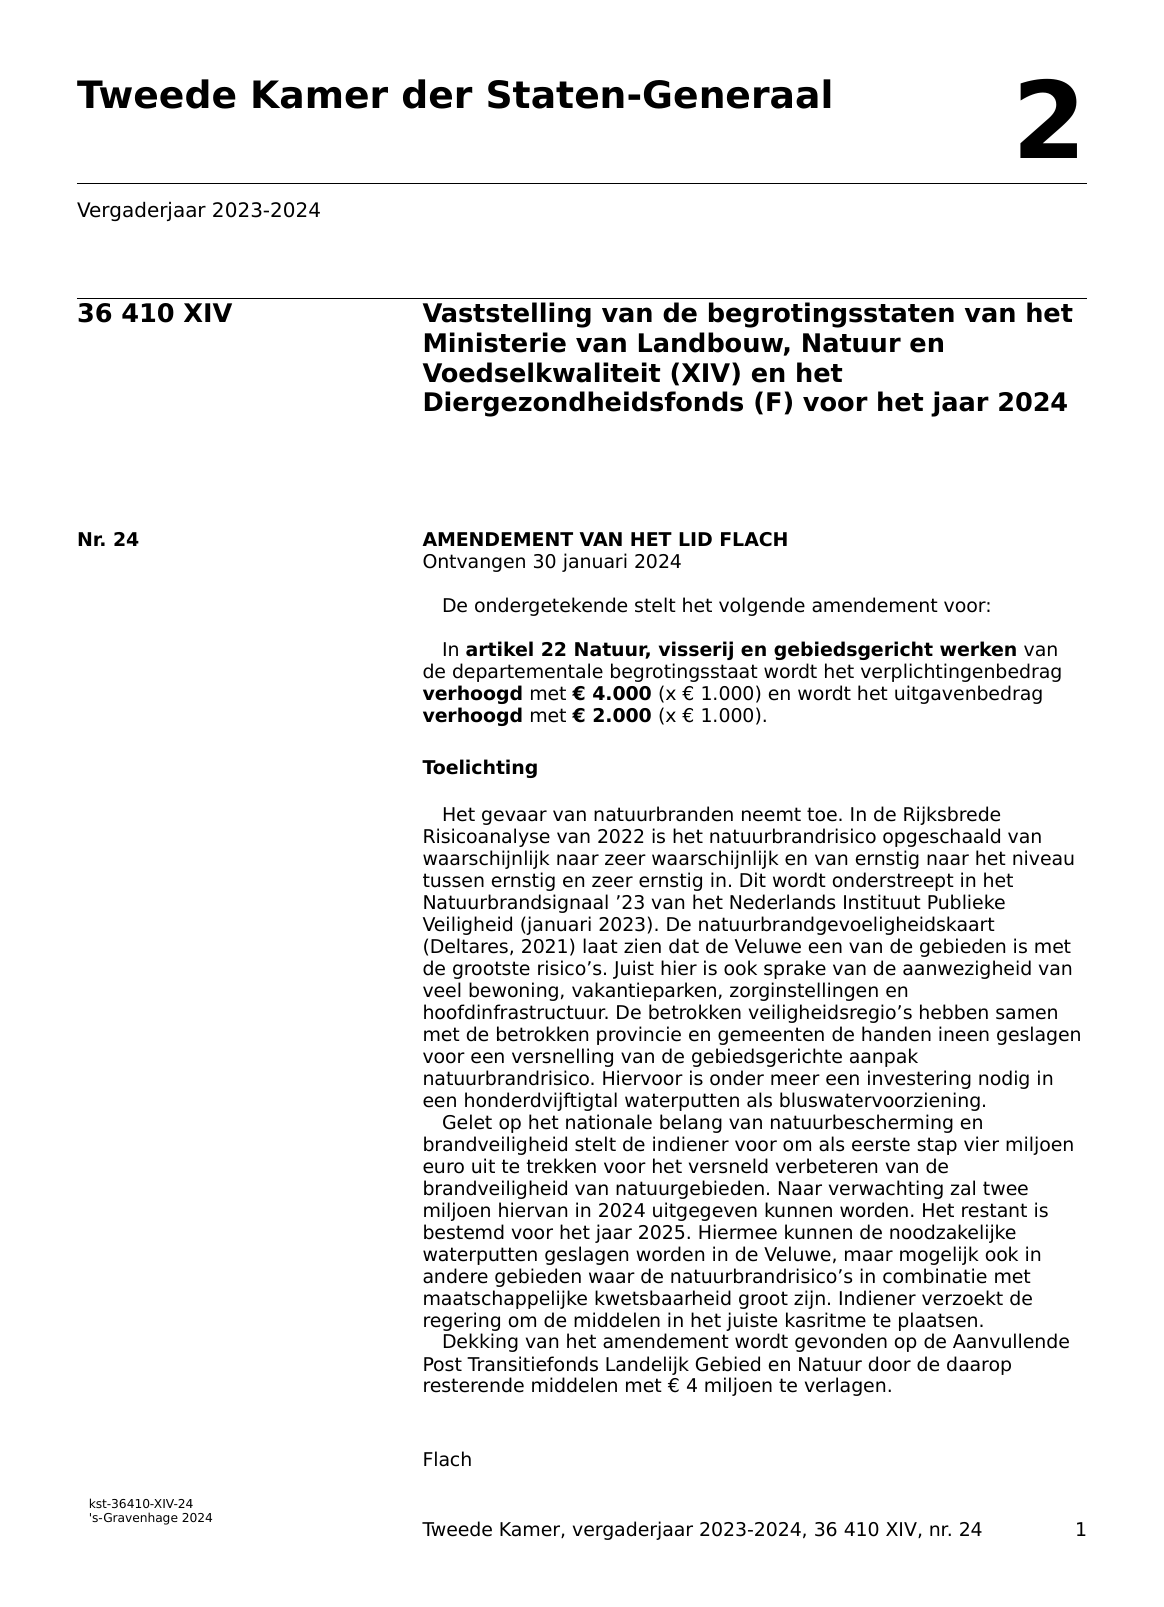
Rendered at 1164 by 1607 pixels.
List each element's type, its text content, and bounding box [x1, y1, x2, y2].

text 's-Gravenhage 2024 [88, 1511, 323, 1525]
text In artikel 22 Natuur, visserĳ en gebiedsgericht werken van de departementale begrotingsstaat wordt het verplichtingenbedrag verhoogd met € 4.000 (x € 1.000) en wordt het uitgavenbedrag verhoogd met € 2.000 (x € 1.000). [422, 639, 1087, 727]
subtitle Nr. 24 AMENDEMENT VAN HET LID FLACH [77, 529, 1087, 551]
text Dekking van het amendement wordt gevonden op de Aanvullende Post Transitiefonds Landelijk Gebied en Natuur door de daarop resterende middelen met € 4 miljoen te verlagen. [422, 1331, 1087, 1397]
subtitle Toelichting [422, 757, 1087, 779]
table_header 2 [886, 59, 1087, 183]
text Gelet op het nationale belang van natuurbescherming en brandveiligheid stelt de indiener voor om als eerste stap vier miljoen euro uit te trekken voor het versneld verbeteren van de brandveiligheid van natuurgebieden. Naar verwachting zal twee miljoen hiervan in 2024 uitgegeven kunnen worden. Het restant is bestemd voor het jaar 2025. Hiermee kunnen de noodzakelijke waterputten geslagen worden in de Veluwe, maar mogelijk ook in andere gebieden waar de natuurbrandrisico’s in combinatie met maatschappelijke kwetsbaarheid groot zijn. Indiener verzoekt de regering om de middelen in het juiste kasritme te plaatsen. [422, 1112, 1087, 1331]
text Flach [422, 1427, 1087, 1471]
text kst-36410-XIV-24 [88, 1497, 323, 1511]
text De ondergetekende stelt het volgende amendement voor: [422, 595, 1087, 617]
text Het gevaar van natuurbranden neemt toe. In de Rijksbrede Risicoanalyse van 2022 is het natuurbrandrisico opgeschaald van waarschijnlijk naar zeer waarschijnlijk en van ernstig naar het niveau tussen ernstig en zeer ernstig in. Dit wordt onderstreept in het Natuurbrandsignaal ’23 van het Nederlands Instituut Publieke Veiligheid (januari 2023). De natuurbrandgevoeligheidskaart (Deltares, 2021) laat zien dat de Veluwe een van de gebieden is met de grootste risico’s. Juist hier is ook sprake van de aanwezigheid van veel bewoning, vakantieparken, zorginstellingen en hoofdinfrastructuur. De betrokken veiligheidsregio’s hebben samen met de betrokken provincie en gemeenten de handen ineen geslagen voor een versnelling van de gebiedsgerichte aanpak natuurbrandrisico. Hiervoor is onder meer een investering nodig in een honderdvijftigtal waterputten als bluswatervoorziening. [422, 804, 1087, 1112]
table_header Tweede Kamer der Staten-Generaal [77, 59, 886, 183]
text Ontvangen 30 januari 2024 [422, 551, 1087, 573]
subtitle 36 410 XIV Vaststelling van de begrotingsstaten van het Ministerie van Landbouw, Natuur en Voedselkwaliteit (XIV) en het Diergezondheidsfonds (F) voor het jaar 2024 [77, 299, 1087, 418]
table_cell Vergaderjaar 2023-2024 [77, 184, 1087, 298]
